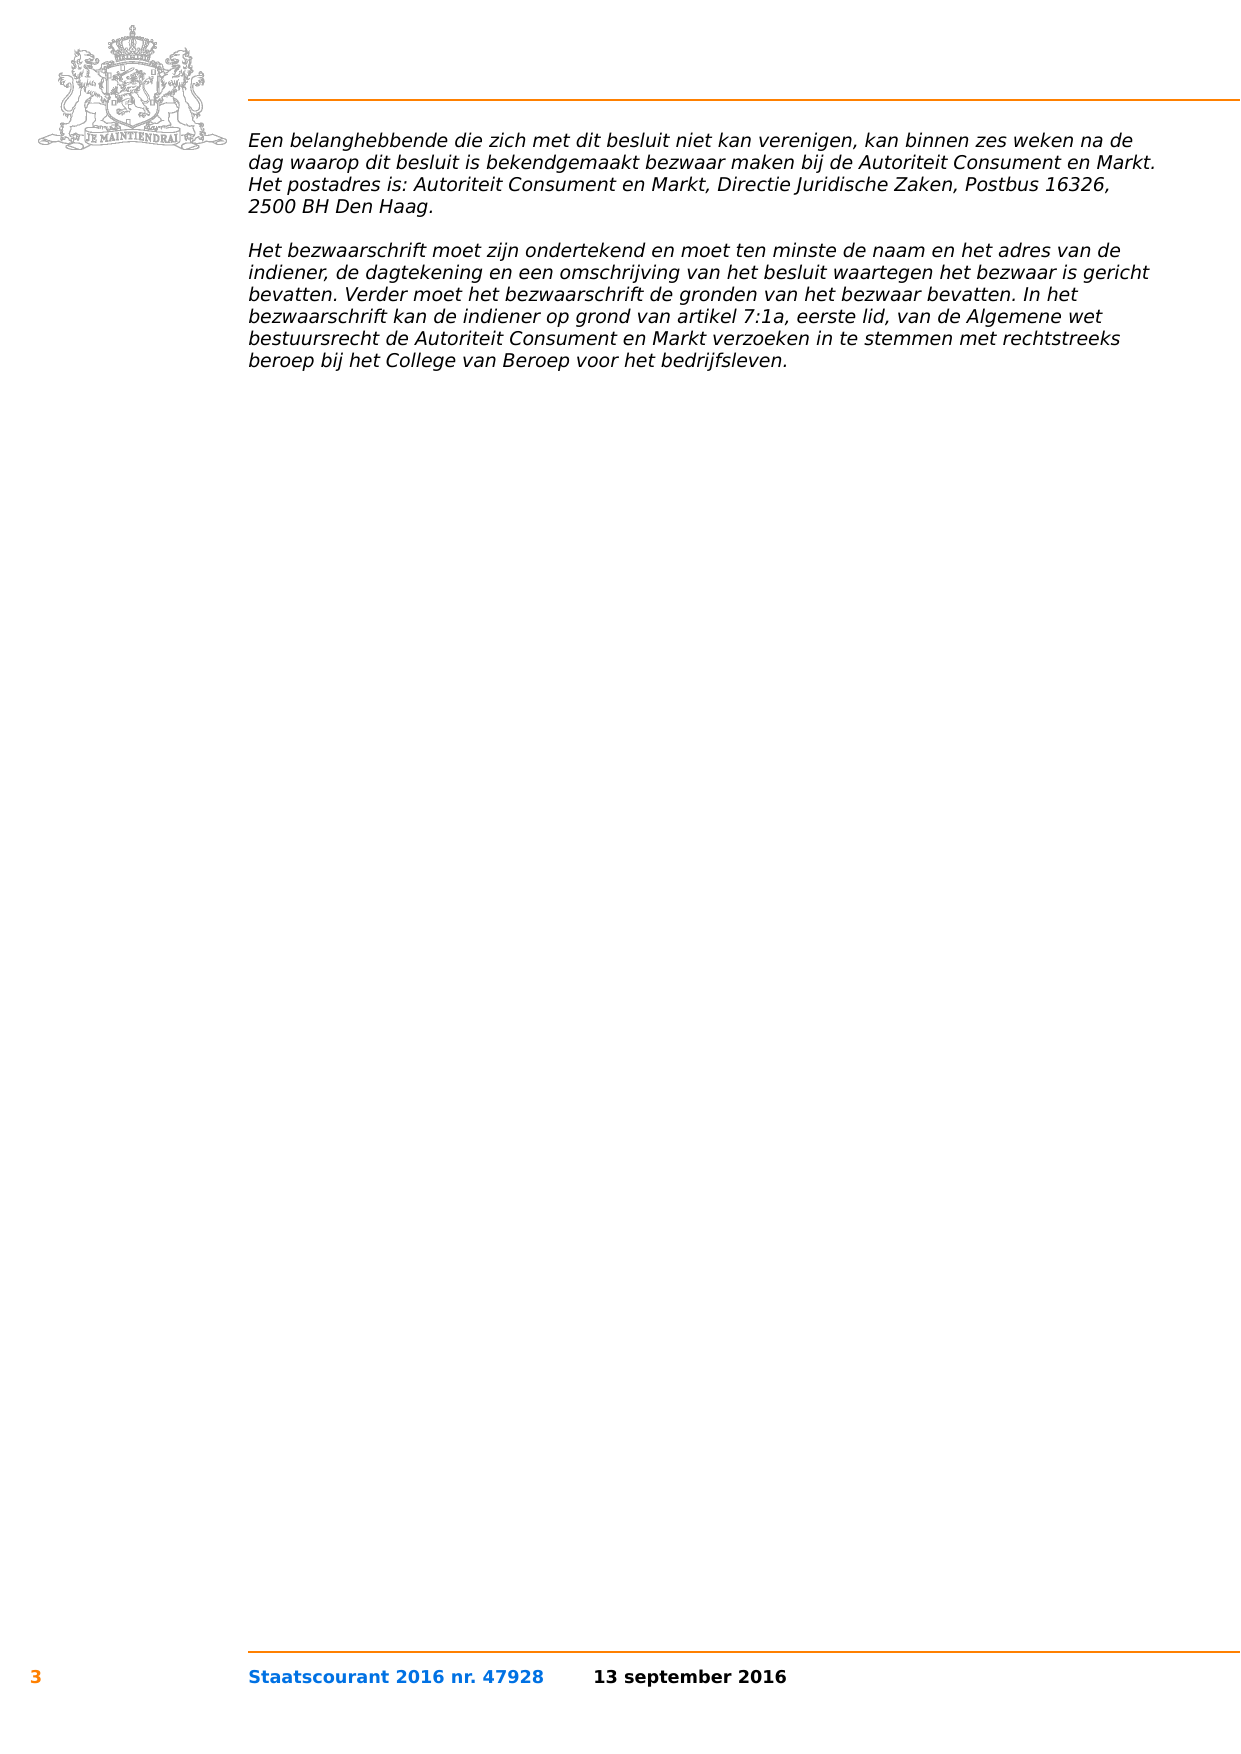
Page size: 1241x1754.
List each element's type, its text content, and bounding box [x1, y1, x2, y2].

picture [38, 25, 227, 150]
text Het bezwaarschrift moet zijn ondertekend en moet ten minste de naam en het adres van de indiener, de dagtekening en een omschrijving van het besluit waartegen het bezwaar is gericht bevatten. Verder moet het bezwaarschrift de gronden van het bezwaar bevatten. In het bezwaarschrift kan de indiener op grond van artikel 7:1a, eerste lid, van de Algemene wet bestuursrecht de Autoriteit Consument en Markt verzoeken in te stemmen met rechtstreeks beroep bij het College van Beroep voor het bedrijfsleven. [248, 240, 1163, 372]
text Een belanghebbende die zich met dit besluit niet kan verenigen, kan binnen zes weken na de dag waarop dit besluit is bekendgemaakt bezwaar maken bij de Autoriteit Consument en Markt. Het postadres is: Autoriteit Consument en Markt, Directie Juridische Zaken, Postbus 16326, 2500 BH Den Haag. [248, 130, 1163, 218]
